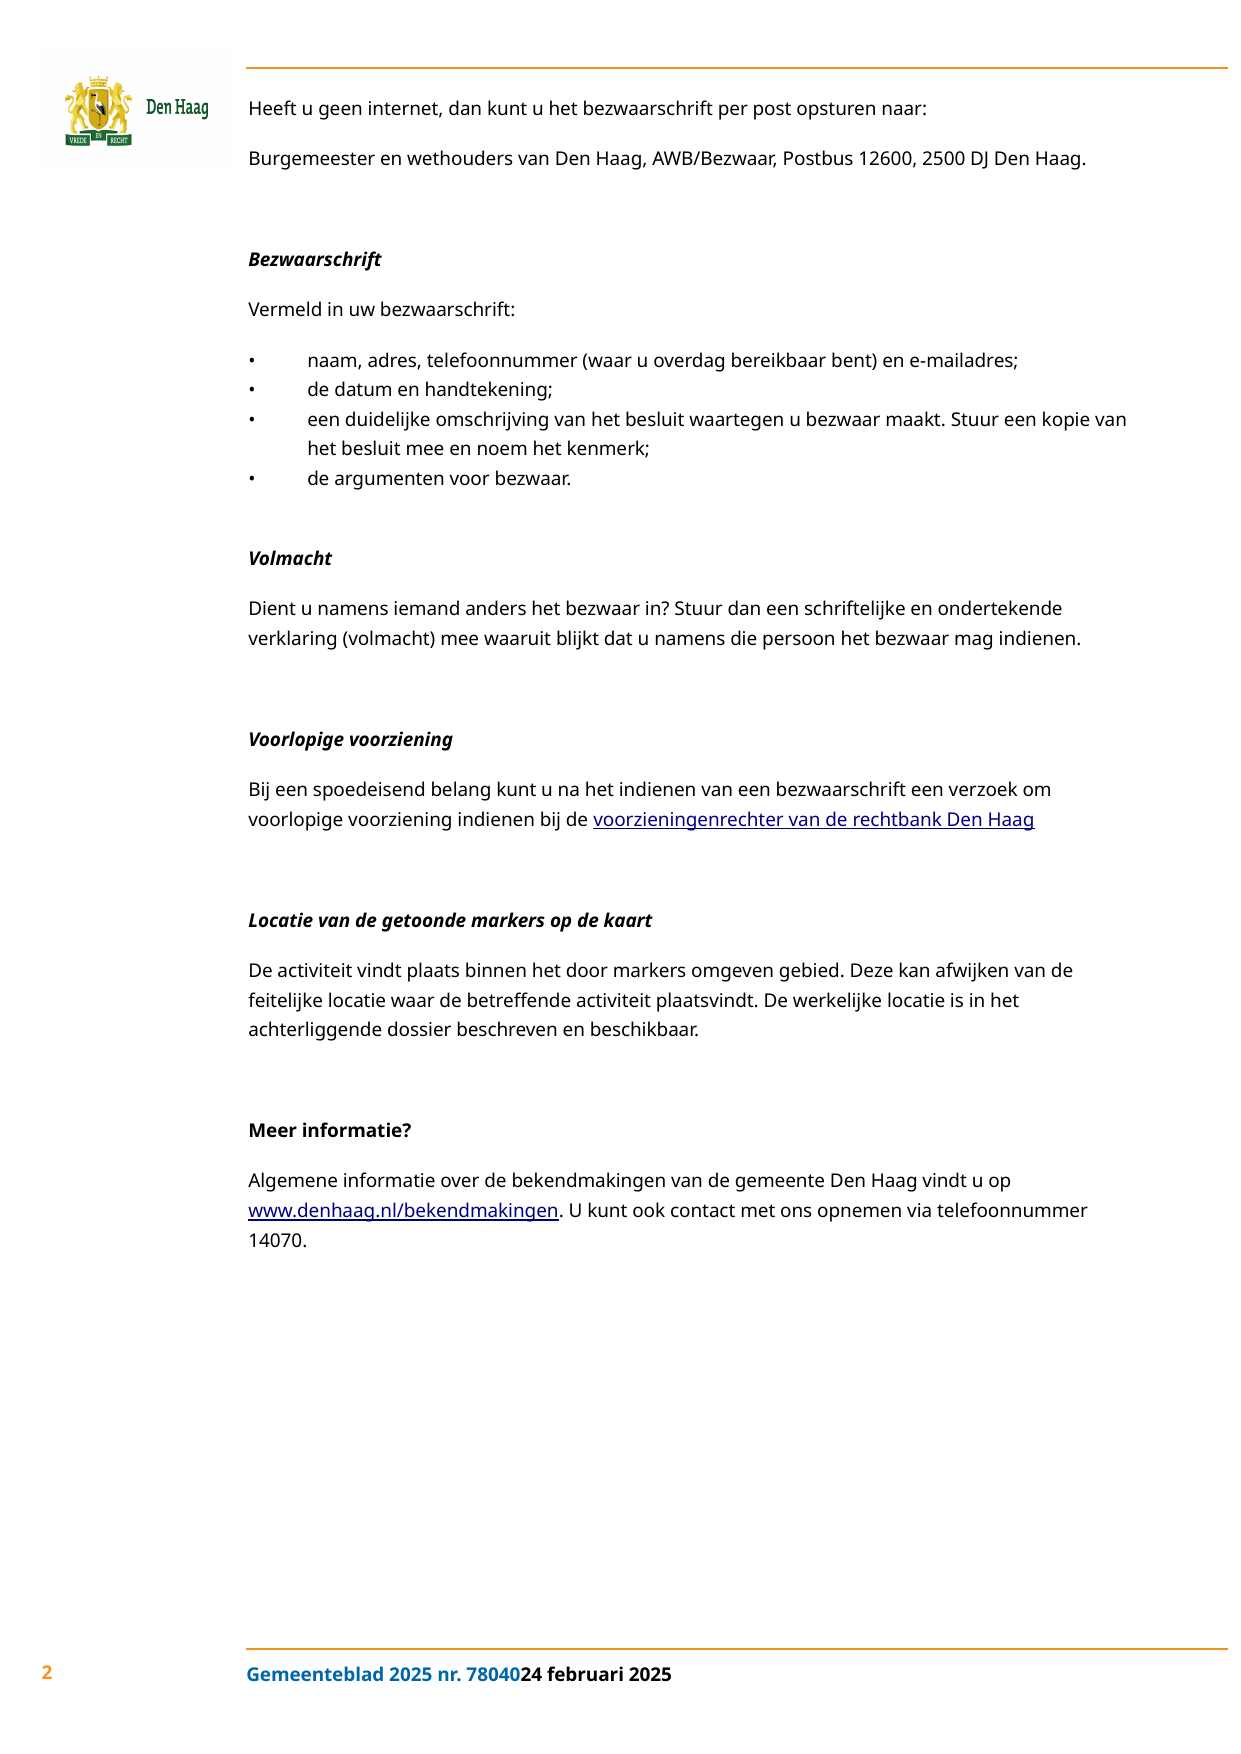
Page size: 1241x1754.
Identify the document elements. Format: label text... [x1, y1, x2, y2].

text Dient u namens iemand anders het bezwaar in? Stuur dan een schriftelijke en ondertekende verklaring (volmacht) mee waaruit blijkt dat u namens die persoon het bezwaar mag indienen. [248, 596, 1152, 651]
text Meer informatie? [248, 1117, 1152, 1143]
text Voorlopige voorziening [248, 726, 1152, 752]
list de argumenten voor bezwaar. [248, 465, 1152, 491]
text Bezwaarschrift [248, 246, 1152, 272]
list een duidelijke omschrijving van het besluit waartegen u bezwaar maakt. Stuur een kopie van het besluit mee en noem het kenmerk; [248, 406, 1152, 461]
text Heeft u geen internet, dan kunt u het bezwaarschrift per post opsturen naar: [248, 95, 1152, 121]
text Volmacht [248, 545, 1152, 571]
text Burgemeester en wethouders van Den Haag, AWB/Bezwaar, Postbus 12600, 2500 DJ Den Haag. [248, 145, 1152, 171]
text Algemene informatie over de bekendmakingen van de gemeente Den Haag vindt u op www.denhaag.nl/bekendmakingen. U kunt ook contact met ons opnemen via telefoonnummer 14070. [248, 1168, 1152, 1253]
list de datum en handtekening; [248, 376, 1152, 402]
text De activiteit vindt plaats binnen het door markers omgeven gebied. Deze kan afwijken van de feitelijke locatie waar de betreffende activiteit plaatsvindt. De werkelijke locatie is in het achterliggende dossier beschreven en beschikbaar. [248, 957, 1152, 1042]
list naam, adres, telefoonnummer (waar u overdag bereikbaar bent) en e-mailadres; [248, 347, 1152, 373]
text Vermeld in uw bezwaarschrift: [248, 296, 1152, 322]
picture [41, 47, 231, 172]
text Bij een spoedeisend belang kunt u na het indienen van een bezwaarschrift een verzoek om voorlopige voorziening indienen bij de voorzieningenrechter van de rechtbank Den Haag [248, 776, 1152, 832]
text Locatie van de getoonde markers op de kaart [248, 907, 1152, 933]
